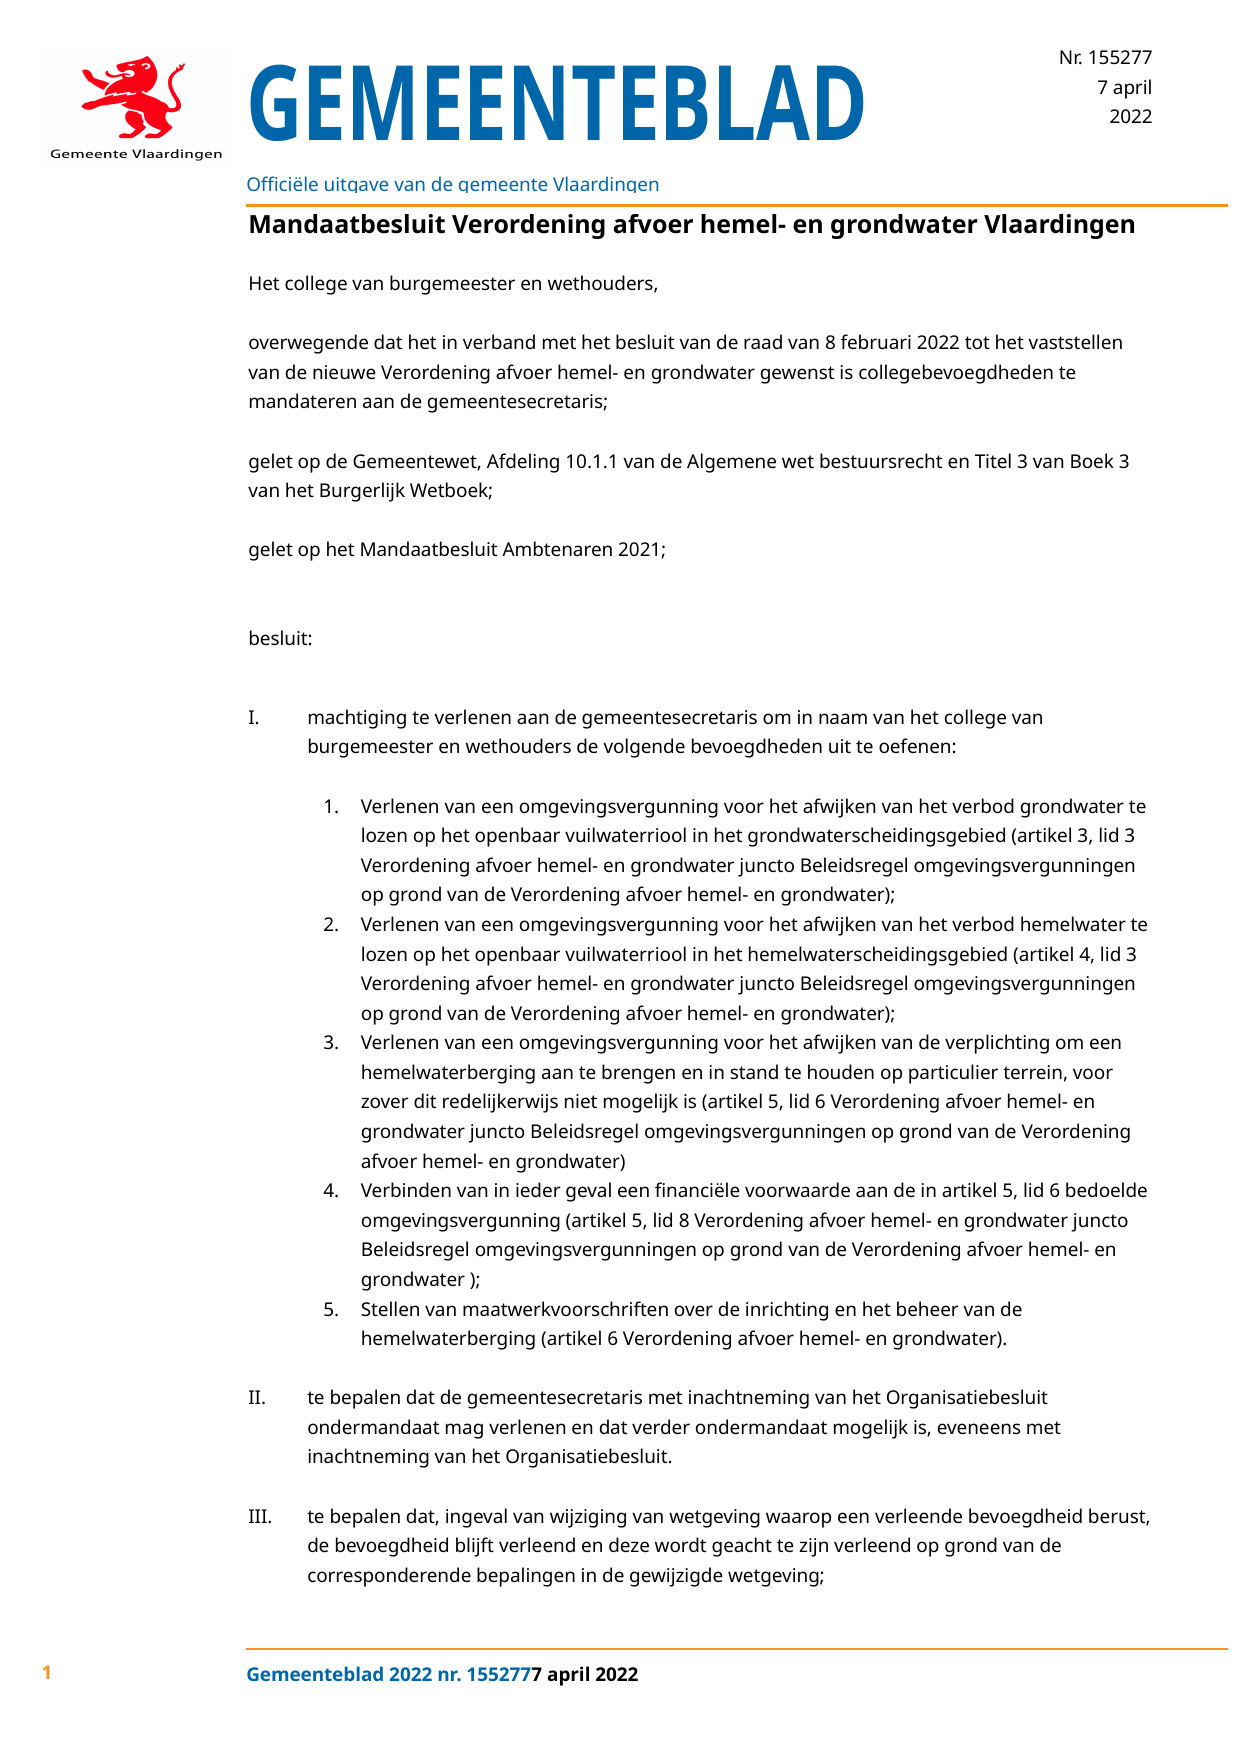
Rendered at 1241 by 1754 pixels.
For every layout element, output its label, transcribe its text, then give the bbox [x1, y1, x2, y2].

list Verlenen van een omgevingsvergunning voor het afwijken van de verplichting om een hemelwaterberging aan te brengen en in stand te houden op particulier terrein, voor zover dit redelijkerwijs niet mogelijk is (artikel 5, lid 6 Verordening afvoer hemel- en grondwater juncto Beleidsregel omgevingsvergunningen op grond van de Verordening afvoer hemel- en grondwater) [323, 1029, 1152, 1174]
text besluit: [248, 625, 1152, 651]
text gelet op de Gemeentewet, Afdeling 10.1.1 van de Algemene wet bestuursrecht en Titel 3 van Boek 3 van het Burgerlijk Wetboek; [248, 448, 1152, 503]
text gelet op het Mandaatbesluit Ambtenaren 2021; [248, 537, 1152, 562]
list machtiging te verlenen aan de gemeentesecretaris om in naam van het college van burgemeester en wethouders de volgende bevoegdheden uit te oefenen: [248, 704, 1152, 759]
list Verbinden van in ieder geval een financiële voorwaarde aan de in artikel 5, lid 6 bedoelde omgevingsvergunning (artikel 5, lid 8 Verordening afvoer hemel- en grondwater juncto Beleidsregel omgevingsvergunningen op grond van de Verordening afvoer hemel- en grondwater ); [323, 1177, 1152, 1292]
list Stellen van maatwerkvoorschriften over de inrichting en het beheer van de hemelwaterberging (artikel 6 Verordening afvoer hemel- en grondwater). [323, 1296, 1152, 1351]
text overwegende dat het in verband met het besluit van de raad van 8 februari 2022 tot het vaststellen van de nieuwe Verordening afvoer hemel- en grondwater gewenst is collegebevoegdheden te mandateren aan de gemeentesecretaris; [248, 329, 1152, 414]
list te bepalen dat de gemeentesecretaris met inachtneming van het Organisatiebesluit ondermandaat mag verlenen en dat verder ondermandaat mogelijk is, eveneens met inachtneming van het Organisatiebesluit. [248, 1384, 1152, 1469]
list te bepalen dat, ingeval van wijziging van wetgeving waarop een verleende bevoegdheid berust, de bevoegdheid blijft verleend en deze wordt geacht te zijn verleend op grond van de corresponderende bepalingen in de gewijzigde wetgeving; [248, 1503, 1152, 1588]
list Verlenen van een omgevingsvergunning voor het afwijken van het verbod hemelwater te lozen op het openbaar vuilwaterriool in het hemelwaterscheidingsgebied (artikel 4, lid 3 Verordening afvoer hemel- en grondwater juncto Beleidsregel omgevingsvergunningen op grond van de Verordening afvoer hemel- en grondwater); [323, 911, 1152, 1026]
list Verlenen van een omgevingsvergunning voor het afwijken van het verbod grondwater te lozen op het openbaar vuilwaterriool in het grondwaterscheidingsgebied (artikel 3, lid 3 Verordening afvoer hemel- en grondwater juncto Beleidsregel omgevingsvergunningen op grond van de Verordening afvoer hemel- en grondwater); [323, 793, 1152, 907]
picture [41, 47, 231, 172]
text Mandaatbesluit Verordening afvoer hemel- en grondwater Vlaardingen [248, 207, 1152, 241]
text Het college van burgemeester en wethouders, [248, 270, 1152, 296]
